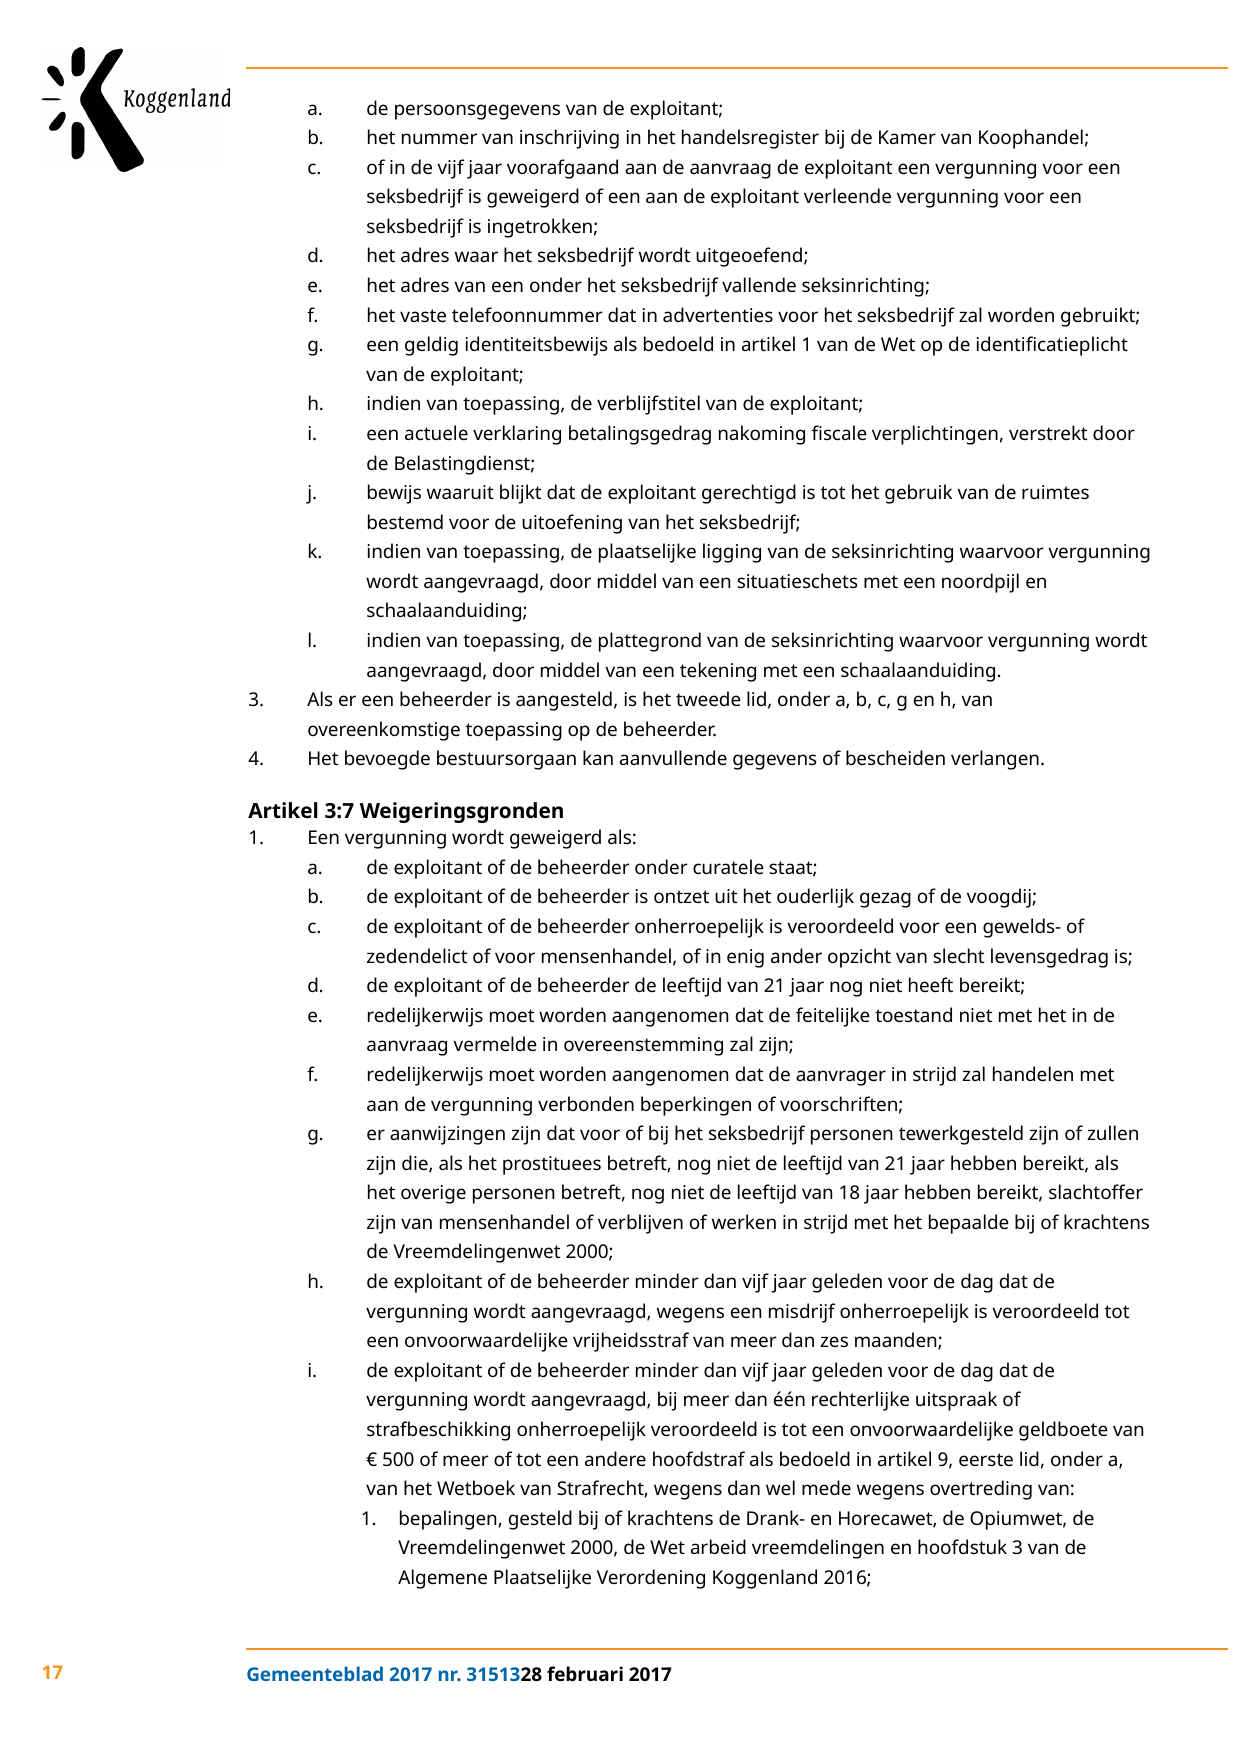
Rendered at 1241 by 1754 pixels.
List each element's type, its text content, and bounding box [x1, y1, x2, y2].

list een geldig identiteitsbewijs als bedoeld in artikel 1 van de Wet op de identificatieplicht van de exploitant; [307, 331, 1152, 387]
list de exploitant of de beheerder onherroepelijk is veroordeeld voor een gewelds- of zedendelict of voor mensenhandel, of in enig ander opzicht van slecht levensgedrag is; [307, 913, 1152, 968]
list de exploitant of de beheerder minder dan vijf jaar geleden voor de dag dat de vergunning wordt aangevraagd, wegens een misdrijf onherroepelijk is veroordeeld tot een onvoorwaardelijke vrijheidsstraf van meer dan zes maanden; [307, 1268, 1152, 1353]
list indien van toepassing, de plattegrond van de seksinrichting waarvoor vergunning wordt aangevraagd, door middel van een tekening met een schaalaanduiding. [307, 627, 1152, 683]
list Het bevoegde bestuursorgaan kan aanvullende gegevens of bescheiden verlangen. [248, 746, 1152, 771]
list of in de vijf jaar voorafgaand aan de aanvraag de exploitant een vergunning voor een seksbedrijf is geweigerd of een aan de exploitant verleende vergunning voor een seksbedrijf is ingetrokken; [307, 154, 1152, 239]
picture [41, 47, 231, 172]
list bepalingen, gesteld bij of krachtens de Drank- en Horecawet, de Opiumwet, de Vreemdelingenwet 2000, de Wet arbeid vreemdelingen en hoofdstuk 3 van de Algemene Plaatselijke Verordening Koggenland 2016; [361, 1505, 1152, 1590]
list redelijkerwijs moet worden aangenomen dat de feitelijke toestand niet met het in de aanvraag vermelde in overeenstemming zal zijn; [307, 1002, 1152, 1057]
list de exploitant of de beheerder is ontzet uit het ouderlijk gezag of de voogdij; [307, 884, 1152, 909]
list bewijs waaruit blijkt dat de exploitant gerechtigd is tot het gebruik van de ruimtes bestemd voor de uitoefening van het seksbedrijf; [307, 479, 1152, 535]
text Artikel 3:7 Weigeringsgronden [248, 796, 1152, 824]
list Een vergunning wordt geweigerd als: [248, 824, 1152, 850]
list het adres waar het seksbedrijf wordt uitgeoefend; [307, 243, 1152, 268]
list de exploitant of de beheerder minder dan vijf jaar geleden voor de dag dat de vergunning wordt aangevraagd, bij meer dan één rechterlijke uitspraak of strafbeschikking onherroepelijk veroordeeld is tot een onvoorwaardelijke geldboete van € 500 of meer of tot een andere hoofdstraf als bedoeld in artikel 9, eerste lid, onder a, van het Wetboek van Strafrecht, wegens dan wel mede wegens overtreding van: [307, 1357, 1152, 1501]
list de persoonsgegevens van de exploitant; [307, 95, 1152, 121]
list indien van toepassing, de plaatselijke ligging van de seksinrichting waarvoor vergunning wordt aangevraagd, door middel van een situatieschets met een noordpijl en schaalaanduiding; [307, 538, 1152, 623]
list het vaste telefoonnummer dat in advertenties voor het seksbedrijf zal worden gebruikt; [307, 302, 1152, 328]
list er aanwijzingen zijn dat voor of bij het seksbedrijf personen tewerkgesteld zijn of zullen zijn die, als het prostituees betreft, nog niet de leeftijd van 21 jaar hebben bereikt, als het overige personen betreft, nog niet de leeftijd van 18 jaar hebben bereikt, slachtoffer zijn van mensenhandel of verblijven of werken in strijd met het bepaalde bij of krachtens de Vreemdelingenwet 2000; [307, 1120, 1152, 1264]
list Als er een beheerder is aangesteld, is het tweede lid, onder a, b, c, g en h, van overeenkomstige toepassing op de beheerder. [248, 686, 1152, 742]
list het adres van een onder het seksbedrijf vallende seksinrichting; [307, 272, 1152, 298]
list de exploitant of de beheerder de leeftijd van 21 jaar nog niet heeft bereikt; [307, 972, 1152, 998]
list indien van toepassing, de verblijfstitel van de exploitant; [307, 391, 1152, 416]
list de exploitant of de beheerder onder curatele staat; [307, 854, 1152, 880]
list het nummer van inschrijving in het handelsregister bij de Kamer van Koophandel; [307, 124, 1152, 150]
list een actuele verklaring betalingsgedrag nakoming fiscale verplichtingen, verstrekt door de Belastingdienst; [307, 420, 1152, 476]
list redelijkerwijs moet worden aangenomen dat de aanvrager in strijd zal handelen met aan de vergunning verbonden beperkingen of voorschriften; [307, 1061, 1152, 1116]
